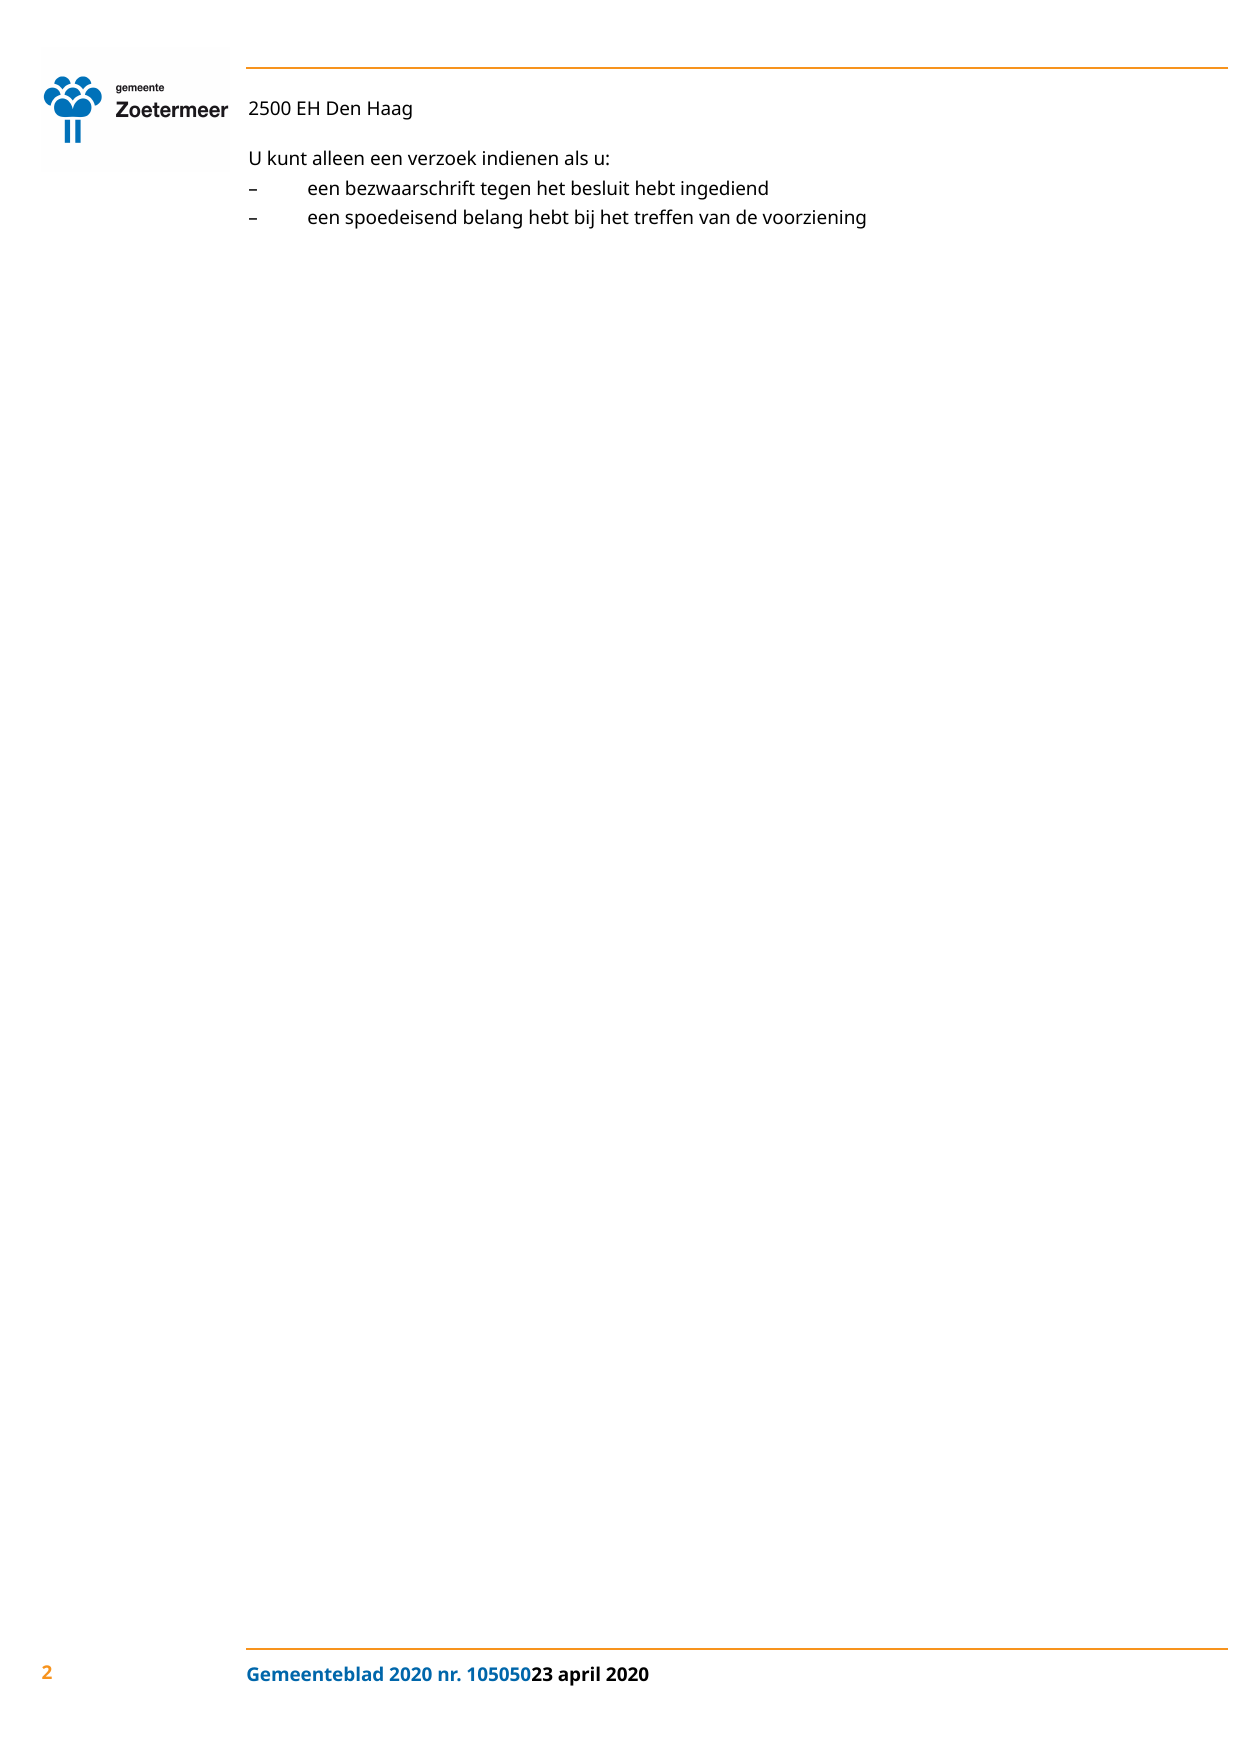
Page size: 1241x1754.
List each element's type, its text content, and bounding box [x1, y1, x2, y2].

text 2500 EH Den Haag [248, 95, 1152, 121]
picture [41, 47, 231, 172]
list een bezwaarschrift tegen het besluit hebt ingediend [248, 175, 1152, 201]
text U kunt alleen een verzoek indienen als u: [248, 145, 1152, 171]
list een spoedeisend belang hebt bij het treffen van de voorziening [248, 204, 1152, 230]
